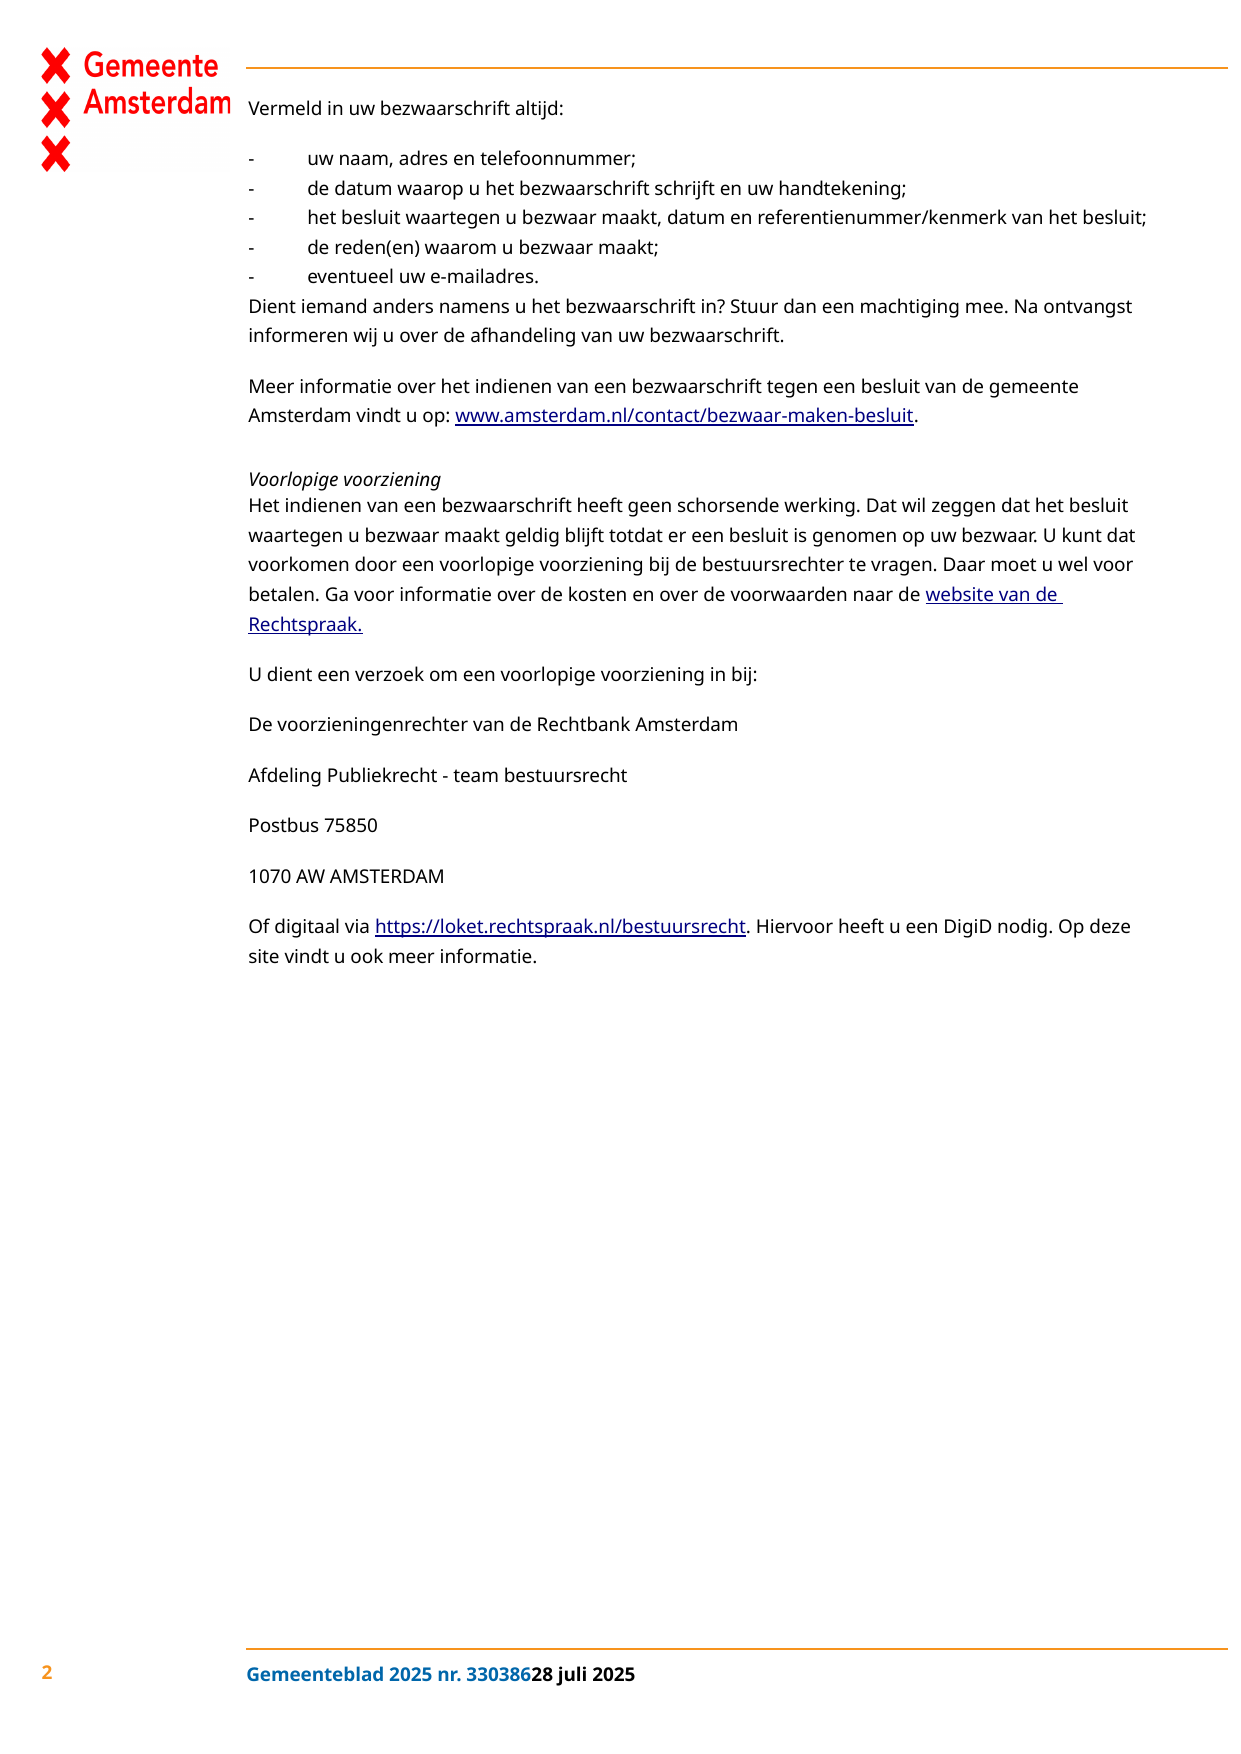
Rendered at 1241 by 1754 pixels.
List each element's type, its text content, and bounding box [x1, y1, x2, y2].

list eventueel uw e-mailadres. [248, 263, 1152, 289]
text Afdeling Publiekrecht - team bestuursrecht [248, 762, 1152, 788]
text 1070 AW AMSTERDAM [248, 863, 1152, 888]
text Het indienen van een bezwaarschrift heeft geen schorsende werking. Dat wil zeggen dat het besluit waartegen u bezwaar maakt geldig blijft totdat er een besluit is genomen op uw bezwaar. U kunt dat voorkomen door een voorlopige voorziening bij de bestuursrechter te vragen. Daar moet u wel voor betalen. Ga voor informatie over de kosten en over de voorwaarden naar de website van de Rechtspraak. [248, 492, 1152, 636]
text Voorlopige voorziening [248, 467, 1152, 492]
text U dient een verzoek om een voorlopige voorziening in bij: [248, 661, 1152, 687]
text Postbus 75850 [248, 812, 1152, 838]
picture [41, 47, 231, 172]
text Of digitaal via https://loket.rechtspraak.nl/bestuursrecht. Hiervoor heeft u een DigiD nodig. Op deze site vindt u ook meer informatie. [248, 913, 1152, 968]
list de reden(en) waarom u bezwaar maakt; [248, 234, 1152, 260]
list de datum waarop u het bezwaarschrift schrijft en uw handtekening; [248, 175, 1152, 201]
list uw naam, adres en telefoonnummer; [248, 145, 1152, 171]
list het besluit waartegen u bezwaar maakt, datum en referentienummer/kenmerk van het besluit; [248, 204, 1152, 230]
text Dient iemand anders namens u het bezwaarschrift in? Stuur dan een machtiging mee. Na ontvangst informeren wij u over de afhandeling van uw bezwaarschrift. [248, 293, 1152, 348]
text De voorzieningenrechter van de Rechtbank Amsterdam [248, 712, 1152, 737]
text Meer informatie over het indienen van een bezwaarschrift tegen een besluit van de gemeente Amsterdam vindt u op: www.amsterdam.nl/contact/bezwaar-maken-besluit. [248, 373, 1152, 428]
text Vermeld in uw bezwaarschrift altijd: [248, 95, 1152, 121]
